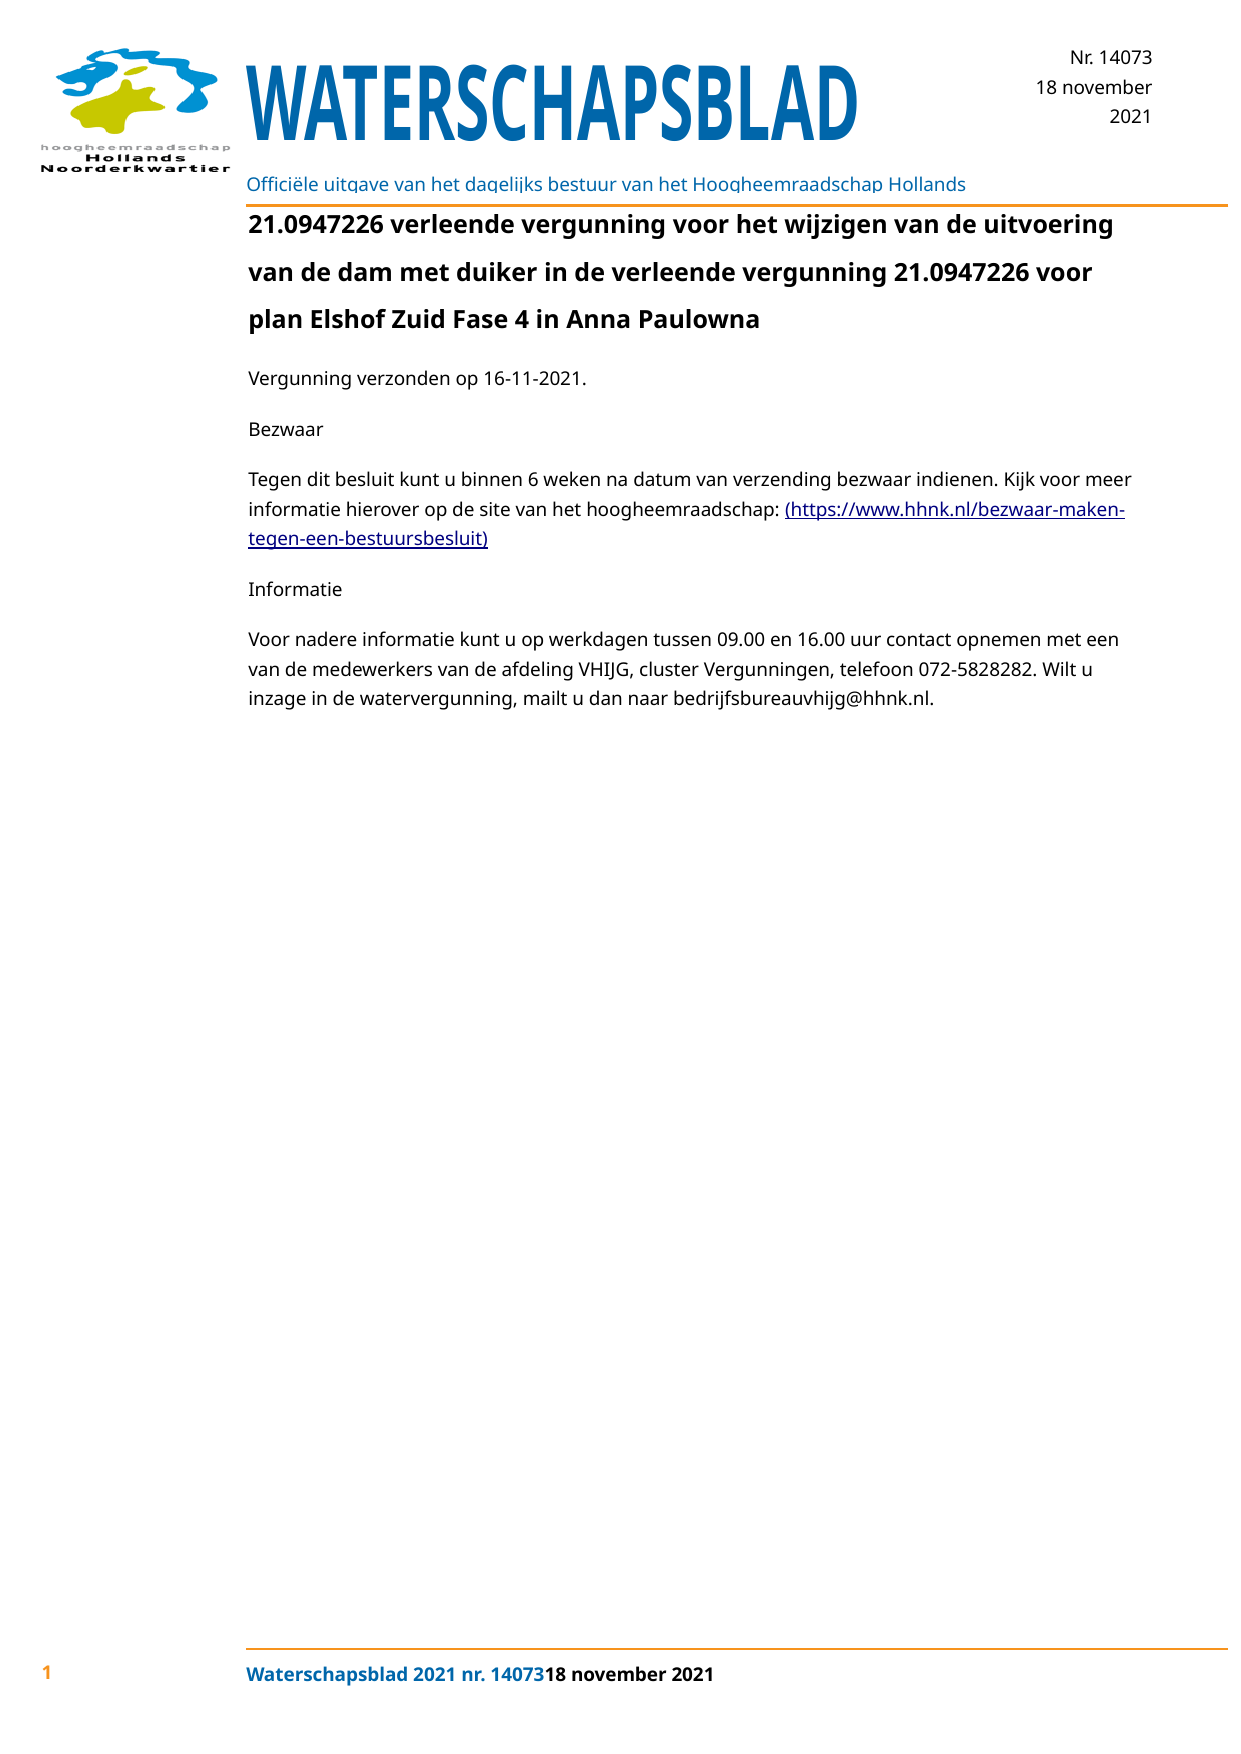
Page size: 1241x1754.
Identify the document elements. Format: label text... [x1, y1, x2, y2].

text Vergunning verzonden op 16-11-2021. [248, 366, 1152, 391]
text Voor nadere informatie kunt u op werkdagen tussen 09.00 en 16.00 uur contact opnemen met een van de medewerkers van de afdeling VHIJG, cluster Vergunningen, telefoon 072-5828282. Wilt u inzage in de watervergunning, mailt u dan naar bedrijfsbureauvhijg@hhnk.nl. [248, 626, 1152, 711]
text 21.0947226 verleende vergunning voor het wijzigen van de uitvoering van de dam met duiker in de verleende vergunning 21.0947226 voor plan Elshof Zuid Fase 4 in Anna Paulowna [248, 207, 1152, 336]
text Informatie [248, 576, 1152, 602]
picture [41, 47, 231, 172]
text Tegen dit besluit kunt u binnen 6 weken na datum van verzending bezwaar indienen. Kijk voor meer informatie hierover op de site van het hoogheemraadschap: (https://www.hhnk.nl/bezwaar-maken-tegen-een-bestuursbesluit) [248, 466, 1152, 551]
text Bezwaar [248, 416, 1152, 442]
